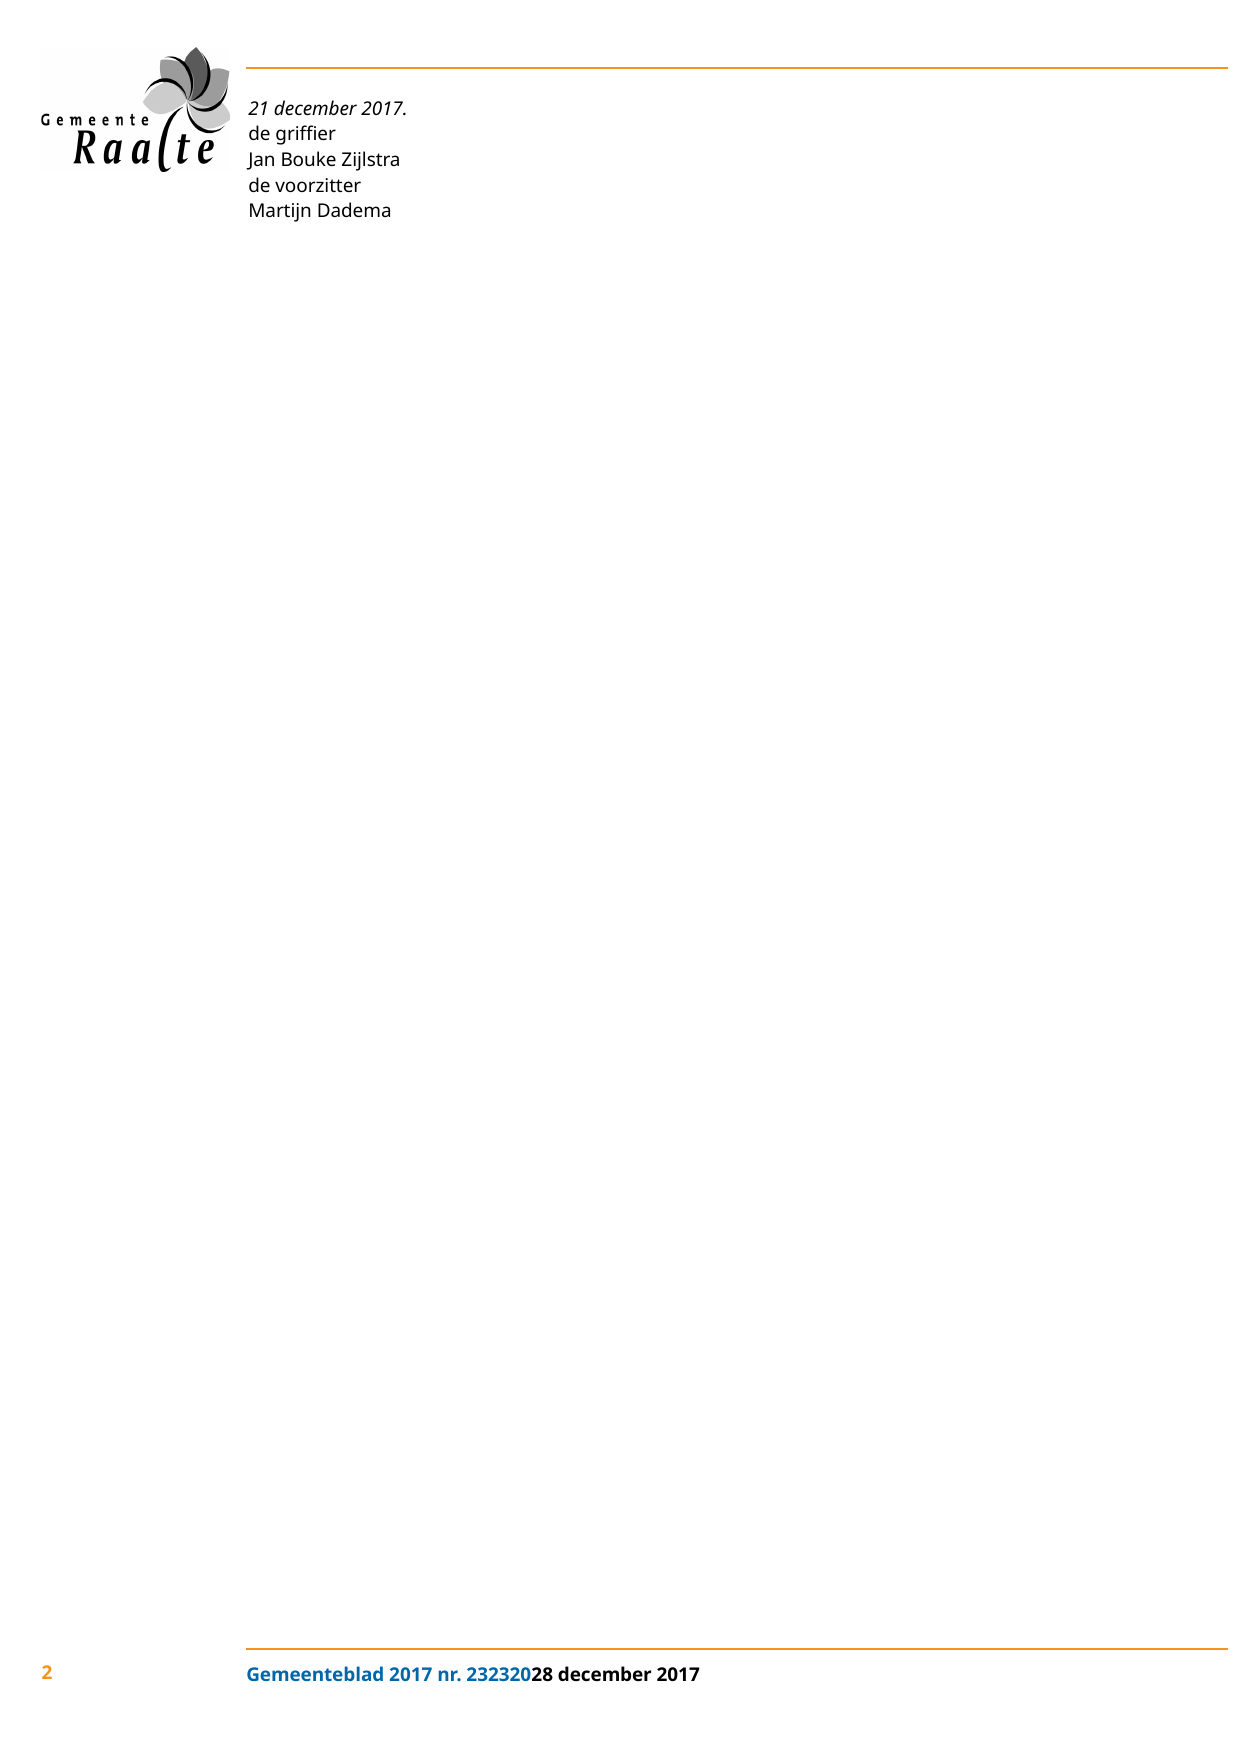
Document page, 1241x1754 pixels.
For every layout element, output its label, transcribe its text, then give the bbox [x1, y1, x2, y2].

text Jan Bouke Zijlstra [248, 146, 1152, 172]
text Martijn Dadema [248, 198, 1152, 223]
picture [41, 47, 231, 172]
text de griffier [248, 121, 1152, 146]
text de voorzitter [248, 172, 1152, 198]
text 21 december 2017. [248, 95, 1152, 121]
